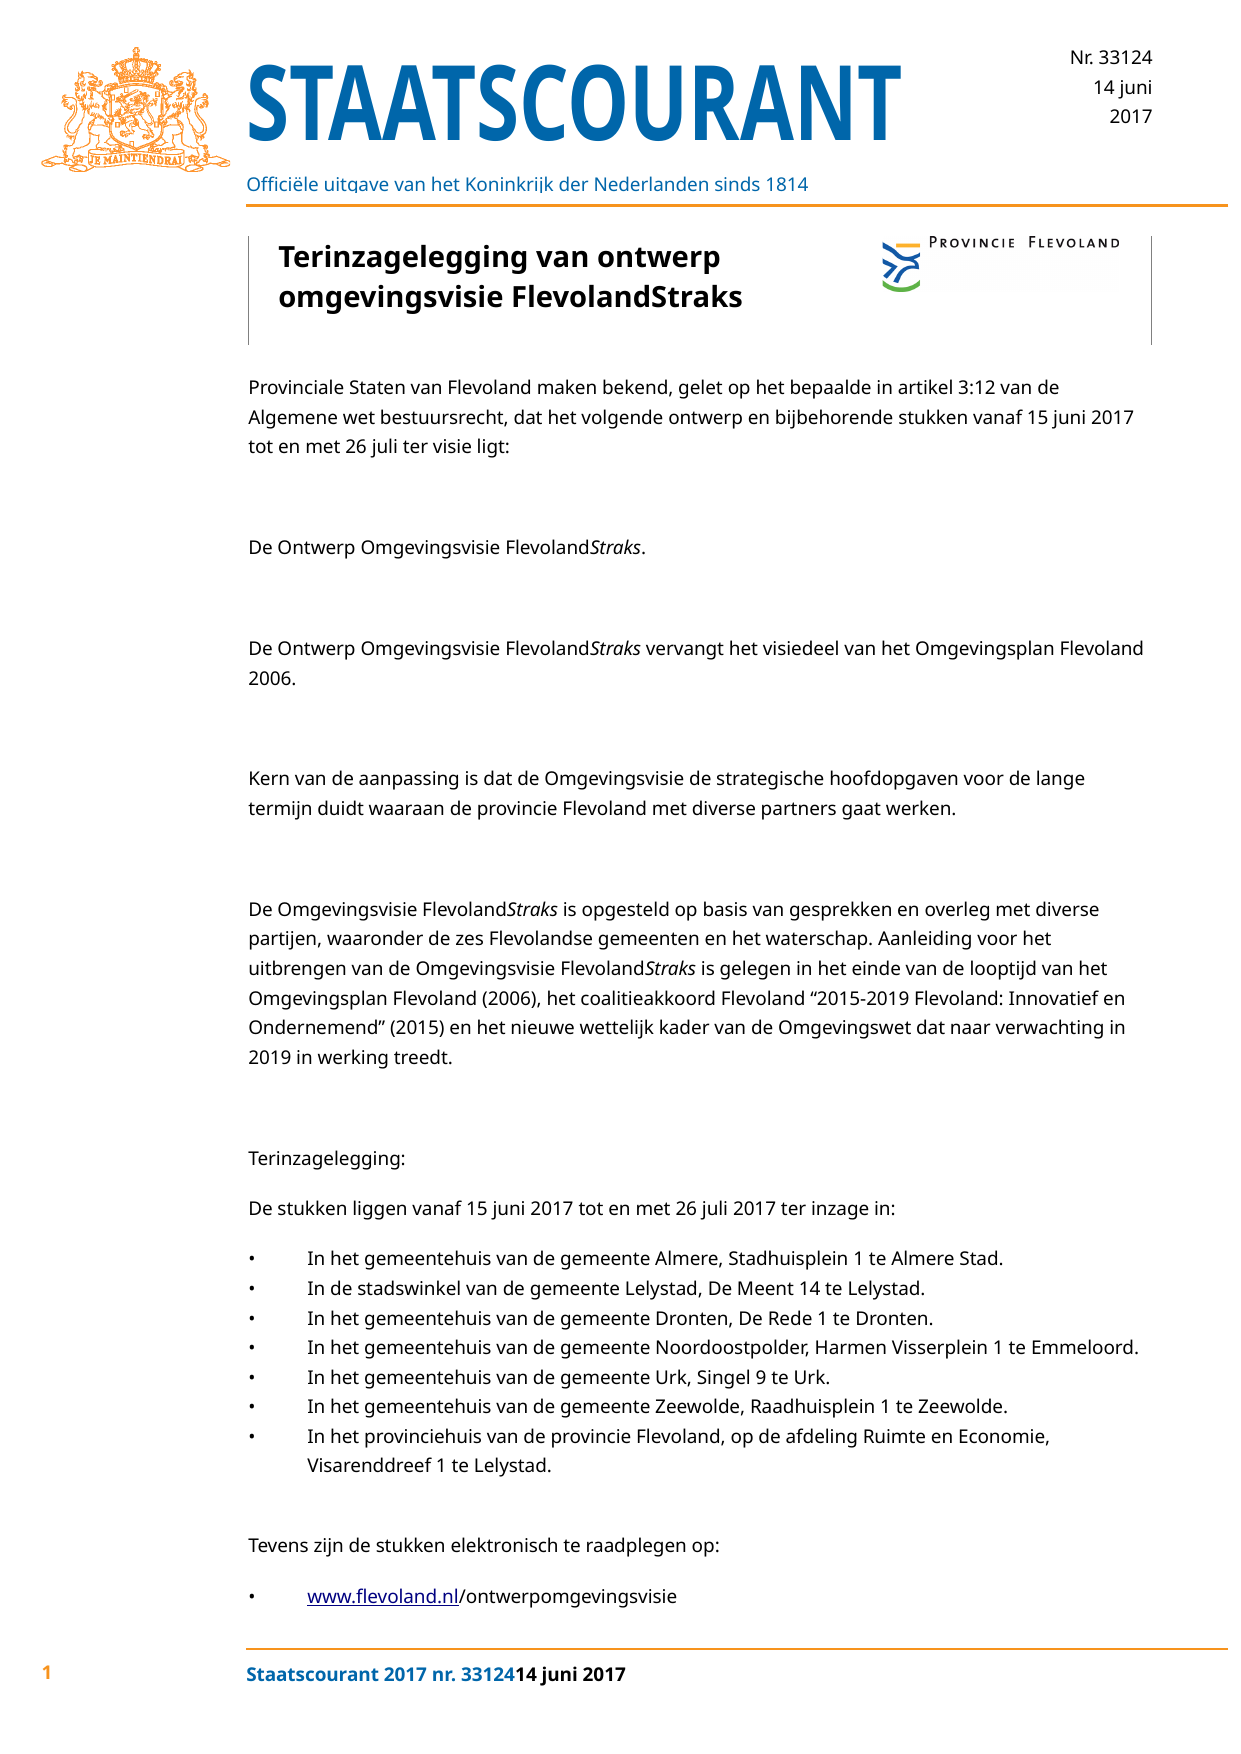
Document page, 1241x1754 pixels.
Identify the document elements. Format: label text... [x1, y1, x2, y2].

list In het gemeentehuis van de gemeente Urk, Singel 9 te Urk. [248, 1364, 1152, 1389]
picture [41, 47, 231, 172]
text Tevens zijn de stukken elektronisch te raadplegen op: [248, 1533, 1152, 1558]
picture [882, 236, 1119, 292]
text Kern van de aanpassing is dat de Omgevingsvisie de strategische hoofdopgaven voor de lange termijn duidt waaraan de provincie Flevoland met diverse partners gaat werken. [248, 766, 1152, 821]
list In de stadswinkel van de gemeente Lelystad, De Meent 14 te Lelystad. [248, 1275, 1152, 1301]
text De stukken liggen vanaf 15 juni 2017 tot en met 26 juli 2017 ter inzage in: [248, 1195, 1152, 1221]
text Terinzagelegging: [248, 1145, 1152, 1170]
list In het gemeentehuis van de gemeente Zeewolde, Raadhuisplein 1 te Zeewolde. [248, 1393, 1152, 1419]
list In het gemeentehuis van de gemeente Dronten, De Rede 1 te Dronten. [248, 1305, 1152, 1330]
list In het gemeentehuis van de gemeente Almere, Stadhuisplein 1 te Almere Stad. [248, 1246, 1152, 1271]
text De Omgevingsvisie FlevolandStraks is opgesteld op basis van gesprekken en overleg met diverse partijen, waaronder de zes Flevolandse gemeenten en het waterschap. Aanleiding voor het uitbrengen van de Omgevingsvisie FlevolandStraks is gelegen in het einde van de looptijd van het Omgevingsplan Flevoland (2006), het coalitieakkoord Flevoland “2015-2019 Flevoland: Innovatief en Ondernemend” (2015) en het nieuwe wettelijk kader van de Omgevingswet dat naar verwachting in 2019 in werking treedt. [248, 896, 1152, 1069]
list In het provinciehuis van de provincie Flevoland, op de afdeling Ruimte en Economie, Visarenddreef 1 te Lelystad. [248, 1423, 1152, 1478]
list www.flevoland.nl/ontwerpomgevingsvisie [248, 1583, 1152, 1609]
list In het gemeentehuis van de gemeente Noordoostpolder, Harmen Visserplein 1 te Emmeloord. [248, 1334, 1152, 1360]
table_header [850, 236, 1151, 345]
text De Ontwerp Omgevingsvisie FlevolandStraks. [248, 534, 1152, 560]
table_header Terinzagelegging van ontwerp omgevingsvisie FlevolandStraks [249, 236, 850, 345]
text Provinciale Staten van Flevoland maken bekend, gelet op het bepaalde in artikel 3:12 van de Algemene wet bestuursrecht, dat het volgende ontwerp en bijbehorende stukken vanaf 15 juni 2017 tot en met 26 juli ter visie ligt: [248, 374, 1152, 459]
text De Ontwerp Omgevingsvisie FlevolandStraks vervangt het visiedeel van het Omgevingsplan Flevoland 2006. [248, 635, 1152, 690]
